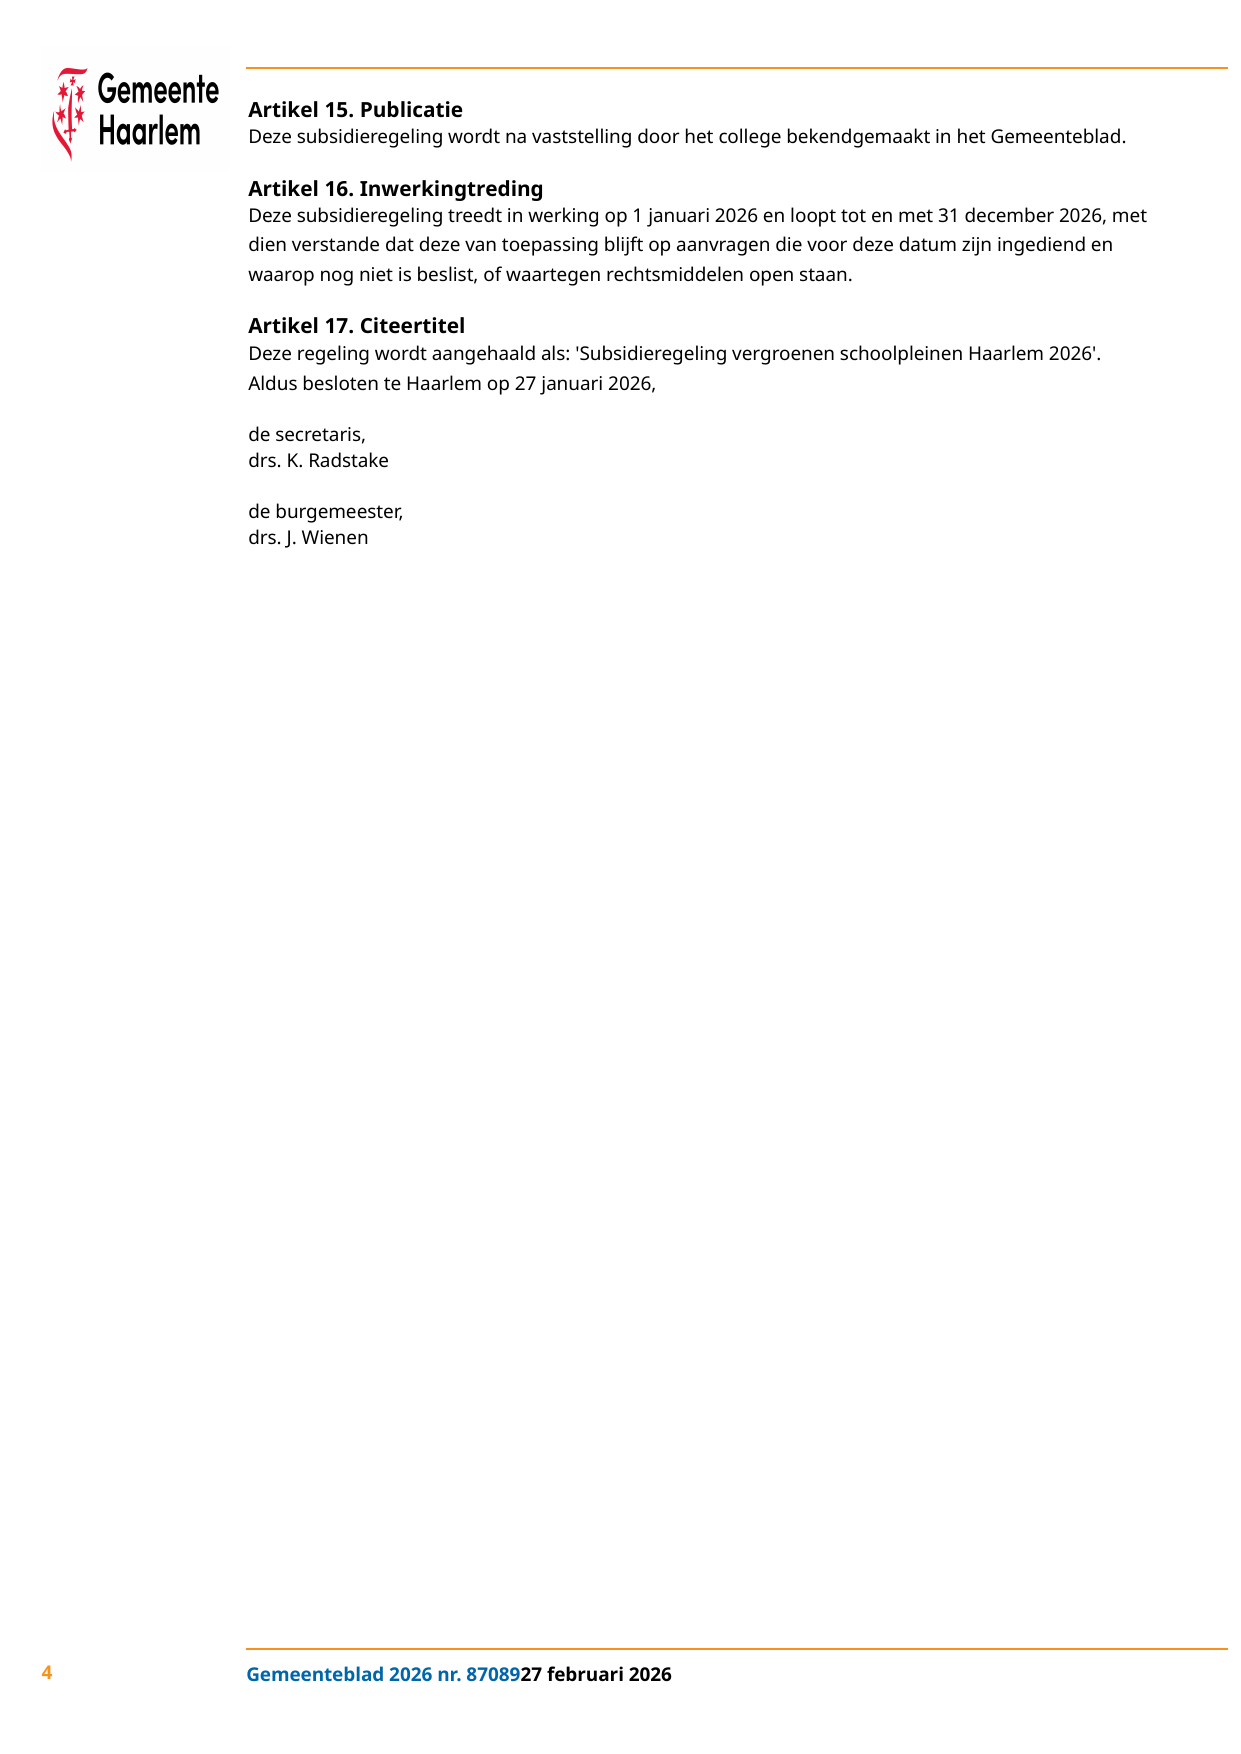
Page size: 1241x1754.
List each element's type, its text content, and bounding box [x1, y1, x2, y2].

text de burgemeester, [248, 498, 1152, 524]
text Deze subsidieregeling treedt in werking op 1 januari 2026 en loopt tot en met 31 december 2026, met dien verstande dat deze van toepassing blijft op aanvragen die voor deze datum zijn ingediend en waarop nog niet is beslist, of waartegen rechtsmiddelen open staan. [248, 202, 1152, 287]
text drs. J. Wienen [248, 524, 1152, 550]
text Deze regeling wordt aangehaald als: 'Subsidieregeling vergroenen schoolpleinen Haarlem 2026'. [248, 340, 1152, 366]
text Deze subsidieregeling wordt na vaststelling door het college bekendgemaakt in het Gemeenteblad. [248, 123, 1152, 149]
text de secretaris, [248, 421, 1152, 447]
text drs. K. Radstake [248, 447, 1152, 473]
picture [41, 47, 231, 172]
text Aldus besloten te Haarlem op 27 januari 2026, [248, 370, 1152, 395]
text Artikel 15. Publicatie [248, 95, 1152, 123]
text Artikel 17. Citeertitel [248, 312, 1152, 340]
text Artikel 16. Inwerkingtreding [248, 174, 1152, 202]
